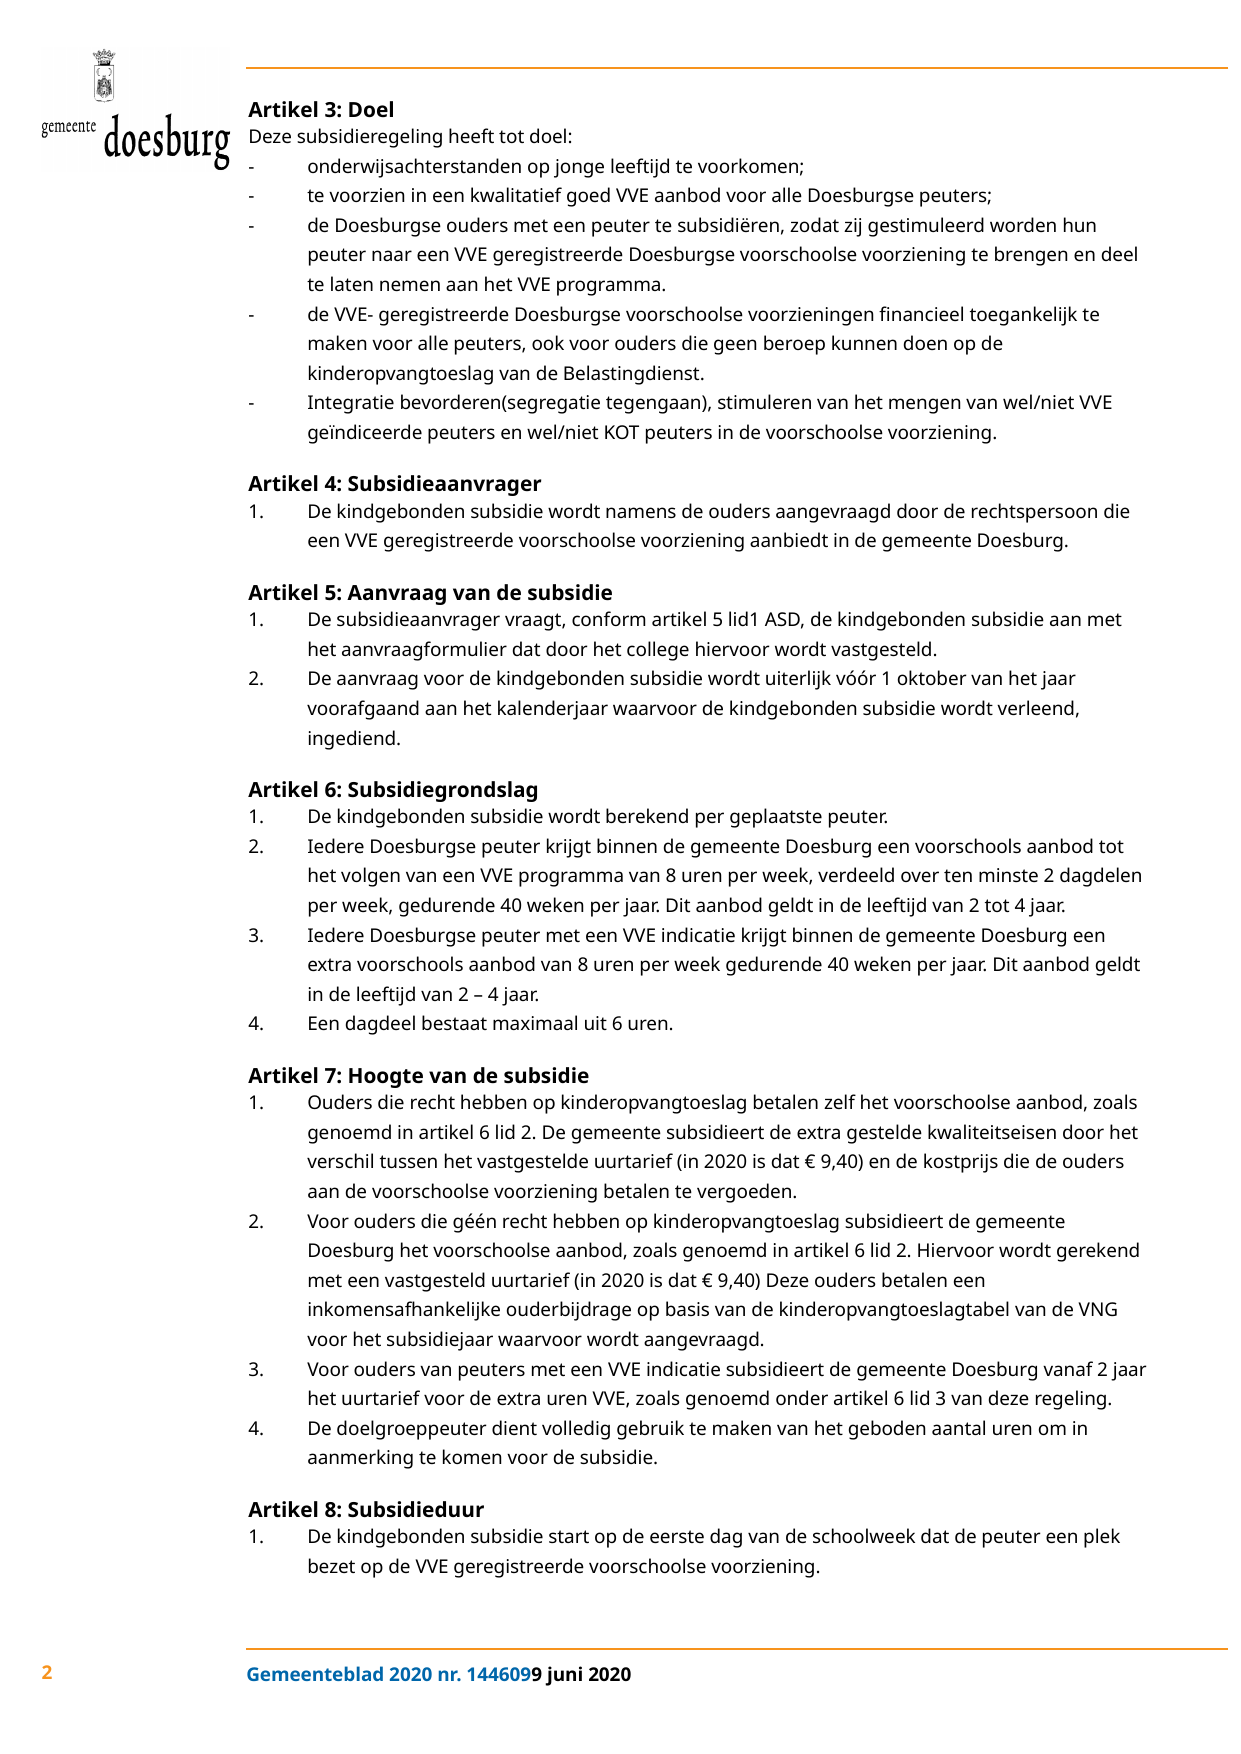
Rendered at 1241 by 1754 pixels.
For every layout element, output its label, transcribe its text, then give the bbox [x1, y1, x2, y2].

list Iedere Doesburgse peuter met een VVE indicatie krijgt binnen de gemeente Doesburg een extra voorschools aanbod van 8 uren per week gedurende 40 weken per jaar. Dit aanbod geldt in de leeftijd van 2 – 4 jaar. [248, 922, 1152, 1007]
text Deze subsidieregeling heeft tot doel: [248, 123, 1152, 149]
list De aanvraag voor de kindgebonden subsidie wordt uiterlijk vóór 1 oktober van het jaar voorafgaand aan het kalenderjaar waarvoor de kindgebonden subsidie wordt verleend, ingediend. [248, 666, 1152, 750]
text Artikel 3: Doel [248, 95, 1152, 123]
list Voor ouders die géén recht hebben op kinderopvangtoeslag subsidieert de gemeente Doesburg het voorschoolse aanbod, zoals genoemd in artikel 6 lid 2. Hiervoor wordt gerekend met een vastgesteld uurtarief (in 2020 is dat € 9,40) Deze ouders betalen een inkomensafhankelijke ouderbijdrage op basis van de kinderopvangtoeslagtabel van de VNG voor het subsidiejaar waarvoor wordt aangevraagd. [248, 1208, 1152, 1352]
list Een dagdeel bestaat maximaal uit 6 uren. [248, 1011, 1152, 1036]
list onderwijsachterstanden op jonge leeftijd te voorkomen; [248, 153, 1152, 178]
list Integratie bevorderen(segregatie tegengaan), stimuleren van het mengen van wel/niet VVE geïndiceerde peuters en wel/niet KOT peuters in de voorschoolse voorziening. [248, 389, 1152, 445]
text Artikel 4: Subsidieaanvrager [248, 469, 1152, 498]
list De subsidieaanvrager vraagt, conform artikel 5 lid1 ASD, de kindgebonden subsidie aan met het aanvraagformulier dat door het college hiervoor wordt vastgesteld. [248, 606, 1152, 662]
text Artikel 6: Subsidiegrondslag [248, 775, 1152, 803]
text Artikel 7: Hoogte van de subsidie [248, 1061, 1152, 1089]
picture [41, 47, 231, 172]
list De kindgebonden subsidie start op de eerste dag van de schoolweek dat de peuter een plek bezet op de VVE geregistreerde voorschoolse voorziening. [248, 1523, 1152, 1579]
list de VVE- geregistreerde Doesburgse voorschoolse voorzieningen financieel toegankelijk te maken voor alle peuters, ook voor ouders die geen beroep kunnen doen op de kinderopvangtoeslag van de Belastingdienst. [248, 301, 1152, 386]
list te voorzien in een kwalitatief goed VVE aanbod voor alle Doesburgse peuters; [248, 182, 1152, 208]
list Voor ouders van peuters met een VVE indicatie subsidieert de gemeente Doesburg vanaf 2 jaar het uurtarief voor de extra uren VVE, zoals genoemd onder artikel 6 lid 3 van deze regeling. [248, 1356, 1152, 1411]
list de Doesburgse ouders met een peuter te subsidiëren, zodat zij gestimuleerd worden hun peuter naar een VVE geregistreerde Doesburgse voorschoolse voorziening te brengen en deel te laten nemen aan het VVE programma. [248, 212, 1152, 297]
text Artikel 8: Subsidieduur [248, 1495, 1152, 1523]
list Ouders die recht hebben op kinderopvangtoeslag betalen zelf het voorschoolse aanbod, zoals genoemd in artikel 6 lid 2. De gemeente subsidieert de extra gestelde kwaliteitseisen door het verschil tussen het vastgestelde uurtarief (in 2020 is dat € 9,40) en de kostprijs die de ouders aan de voorschoolse voorziening betalen te vergoeden. [248, 1089, 1152, 1204]
list De kindgebonden subsidie wordt berekend per geplaatste peuter. [248, 803, 1152, 829]
list Iedere Doesburgse peuter krijgt binnen de gemeente Doesburg een voorschools aanbod tot het volgen van een VVE programma van 8 uren per week, verdeeld over ten minste 2 dagdelen per week, gedurende 40 weken per jaar. Dit aanbod geldt in de leeftijd van 2 tot 4 jaar. [248, 833, 1152, 918]
list De doelgroeppeuter dient volledig gebruik te maken van het geboden aantal uren om in aanmerking te komen voor de subsidie. [248, 1415, 1152, 1470]
list De kindgebonden subsidie wordt namens de ouders aangevraagd door de rechtspersoon die een VVE geregistreerde voorschoolse voorziening aanbiedt in de gemeente Doesburg. [248, 498, 1152, 553]
text Artikel 5: Aanvraag van de subsidie [248, 578, 1152, 606]
